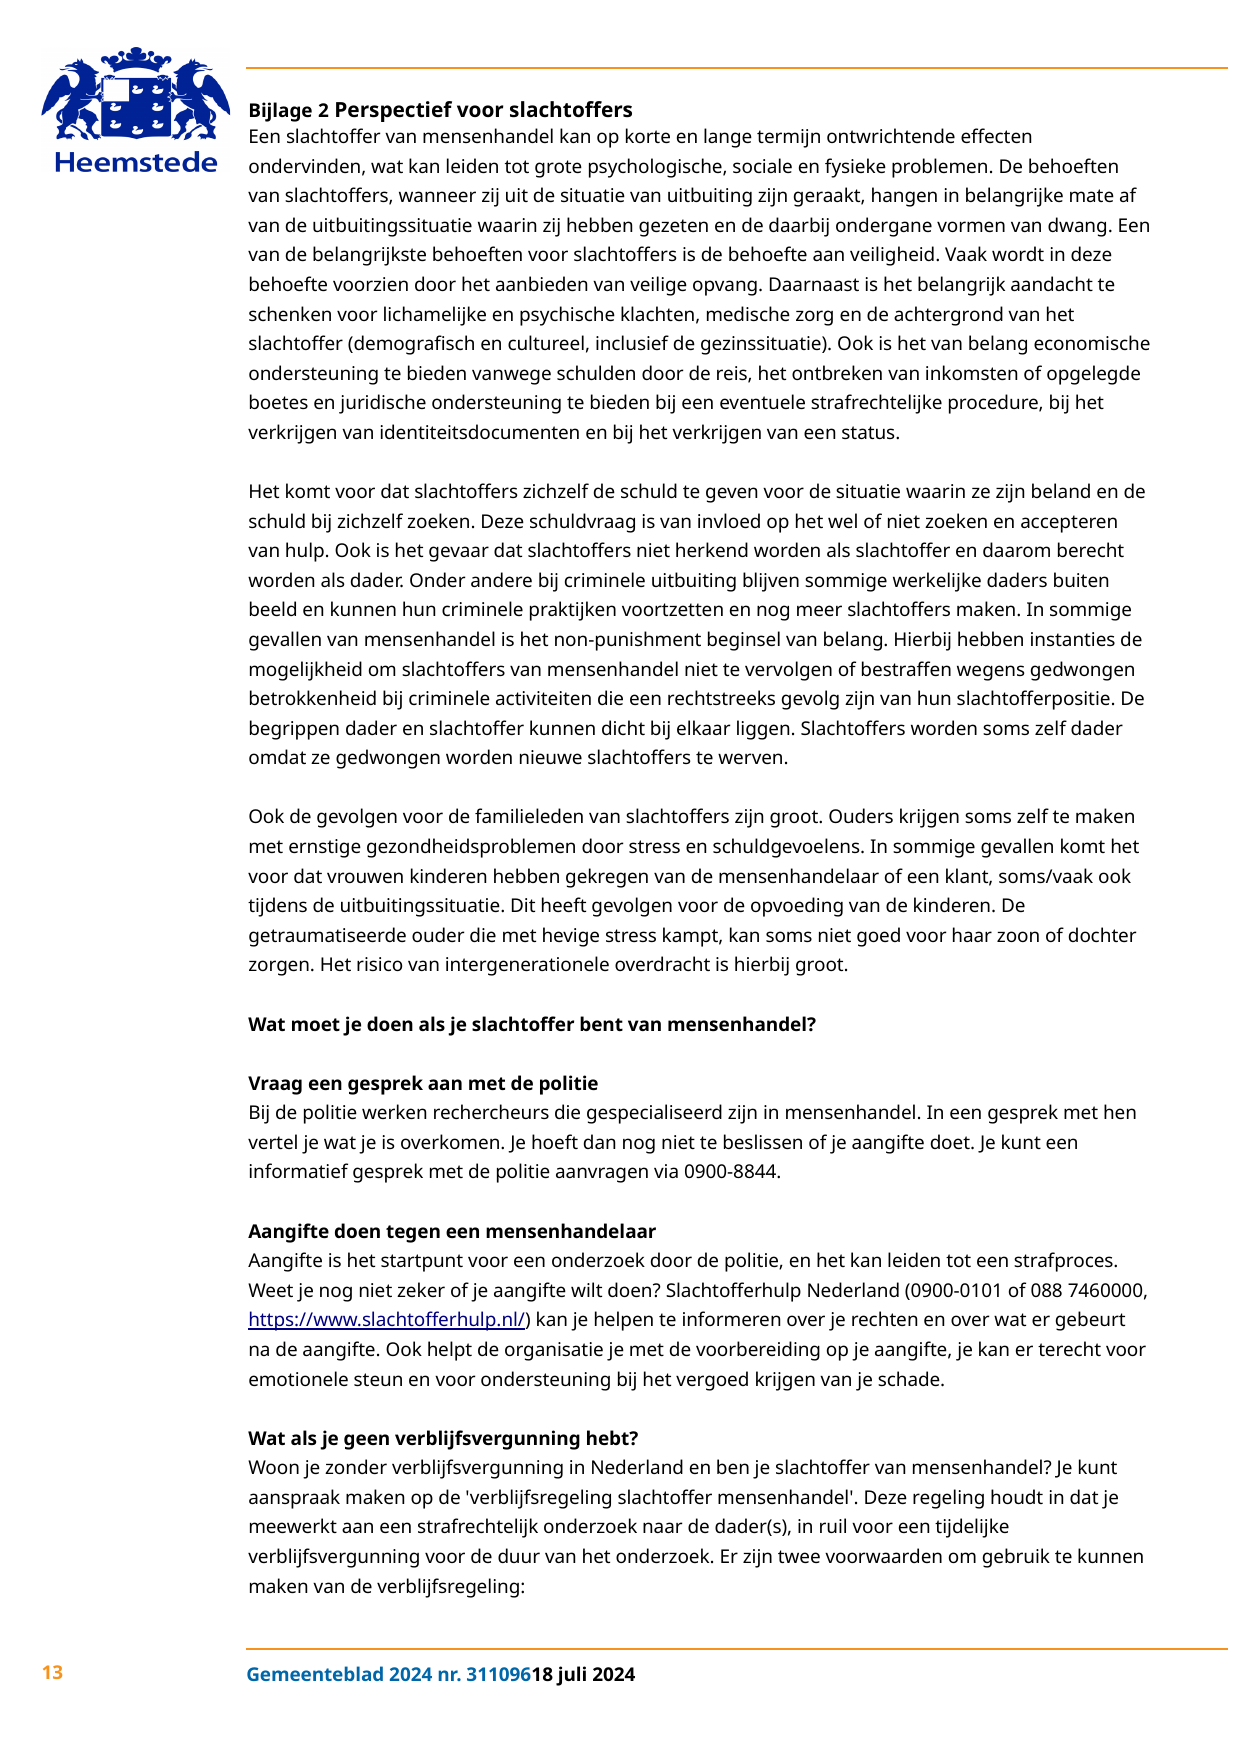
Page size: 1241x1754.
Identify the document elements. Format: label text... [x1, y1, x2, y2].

text Wat moet je doen als je slachtoffer bent van mensenhandel? [248, 1011, 1152, 1037]
picture [41, 47, 231, 172]
text Wat als je geen verblijfsvergunning hebt? [248, 1425, 1152, 1451]
text Aangifte is het startpunt voor een onderzoek door de politie, en het kan leiden tot een strafproces. Weet je nog niet zeker of je aangifte wilt doen? Slachtofferhulp Nederland (0900-0101 of 088 7460000, https://www.slachtofferhulp.nl/) kan je helpen te informeren over je rechten en over wat er gebeurt na de aangifte. Ook helpt de organisatie je met de voorbereiding op je aangifte, je kan er terecht voor emotionele steun en voor ondersteuning bij het vergoed krijgen van je schade. [248, 1247, 1152, 1392]
text Ook de gevolgen voor de familieleden van slachtoffers zijn groot. Ouders krijgen soms zelf te maken met ernstige gezondheidsproblemen door stress en schuldgevoelens. In sommige gevallen komt het voor dat vrouwen kinderen hebben gekregen van de mensenhandelaar of een klant, soms/vaak ook tijdens de uitbuitingssituatie. Dit heeft gevolgen voor de opvoeding van de kinderen. De getraumatiseerde ouder die met hevige stress kampt, kan soms niet goed voor haar zoon of dochter zorgen. Het risico van intergenerationele overdracht is hierbij groot. [248, 804, 1152, 977]
text Bijlage 2 Perspectief voor slachtoffers [248, 95, 1152, 123]
text Het komt voor dat slachtoffers zichzelf de schuld te geven voor de situatie waarin ze zijn beland en de schuld bij zichzelf zoeken. Deze schuldvraag is van invloed op het wel of niet zoeken en accepteren van hulp. Ook is het gevaar dat slachtoffers niet herkend worden als slachtoffer en daarom berecht worden als dader. Onder andere bij criminele uitbuiting blijven sommige werkelijke daders buiten beeld en kunnen hun criminele praktijken voortzetten en nog meer slachtoffers maken. In sommige gevallen van mensenhandel is het non-punishment beginsel van belang. Hierbij hebben instanties de mogelijkheid om slachtoffers van mensenhandel niet te vervolgen of bestraffen wegens gedwongen betrokkenheid bij criminele activiteiten die een rechtstreeks gevolg zijn van hun slachtofferpositie. De begrippen dader en slachtoffer kunnen dicht bij elkaar liggen. Slachtoffers worden soms zelf dader omdat ze gedwongen worden nieuwe slachtoffers te werven. [248, 478, 1152, 770]
text Een slachtoffer van mensenhandel kan op korte en lange termijn ontwrichtende effecten ondervinden, wat kan leiden tot grote psychologische, sociale en fysieke problemen. De behoeften van slachtoffers, wanneer zij uit de situatie van uitbuiting zijn geraakt, hangen in belangrijke mate af van de uitbuitingssituatie waarin zij hebben gezeten en de daarbij ondergane vormen van dwang. Een van de belangrijkste behoeften voor slachtoffers is de behoefte aan veiligheid. Vaak wordt in deze behoefte voorzien door het aanbieden van veilige opvang. Daarnaast is het belangrijk aandacht te schenken voor lichamelijke en psychische klachten, medische zorg en de achtergrond van het slachtoffer (demografisch en cultureel, inclusief de gezinssituatie). Ook is het van belang economische ondersteuning te bieden vanwege schulden door de reis, het ontbreken van inkomsten of opgelegde boetes en juridische ondersteuning te bieden bij een eventuele strafrechtelijke procedure, bij het verkrijgen van identiteitsdocumenten en bij het verkrijgen van een status. [248, 123, 1152, 445]
text Woon je zonder verblijfsvergunning in Nederland en ben je slachtoffer van mensenhandel? Je kunt aanspraak maken op de 'verblijfsregeling slachtoffer mensenhandel'. Deze regeling houdt in dat je meewerkt aan een strafrechtelijk onderzoek naar de dader(s), in ruil voor een tijdelijke verblijfsvergunning voor de duur van het onderzoek. Er zijn twee voorwaarden om gebruik te kunnen maken van de verblijfsregeling: [248, 1454, 1152, 1599]
text Aangifte doen tegen een mensenhandelaar [248, 1218, 1152, 1244]
text Bij de politie werken rechercheurs die gespecialiseerd zijn in mensenhandel. In een gesprek met hen vertel je wat je is overkomen. Je hoeft dan nog niet te beslissen of je aangifte doet. Je kunt een informatief gesprek met de politie aanvragen via 0900-8844. [248, 1099, 1152, 1184]
text Vraag een gesprek aan met de politie [248, 1070, 1152, 1096]
